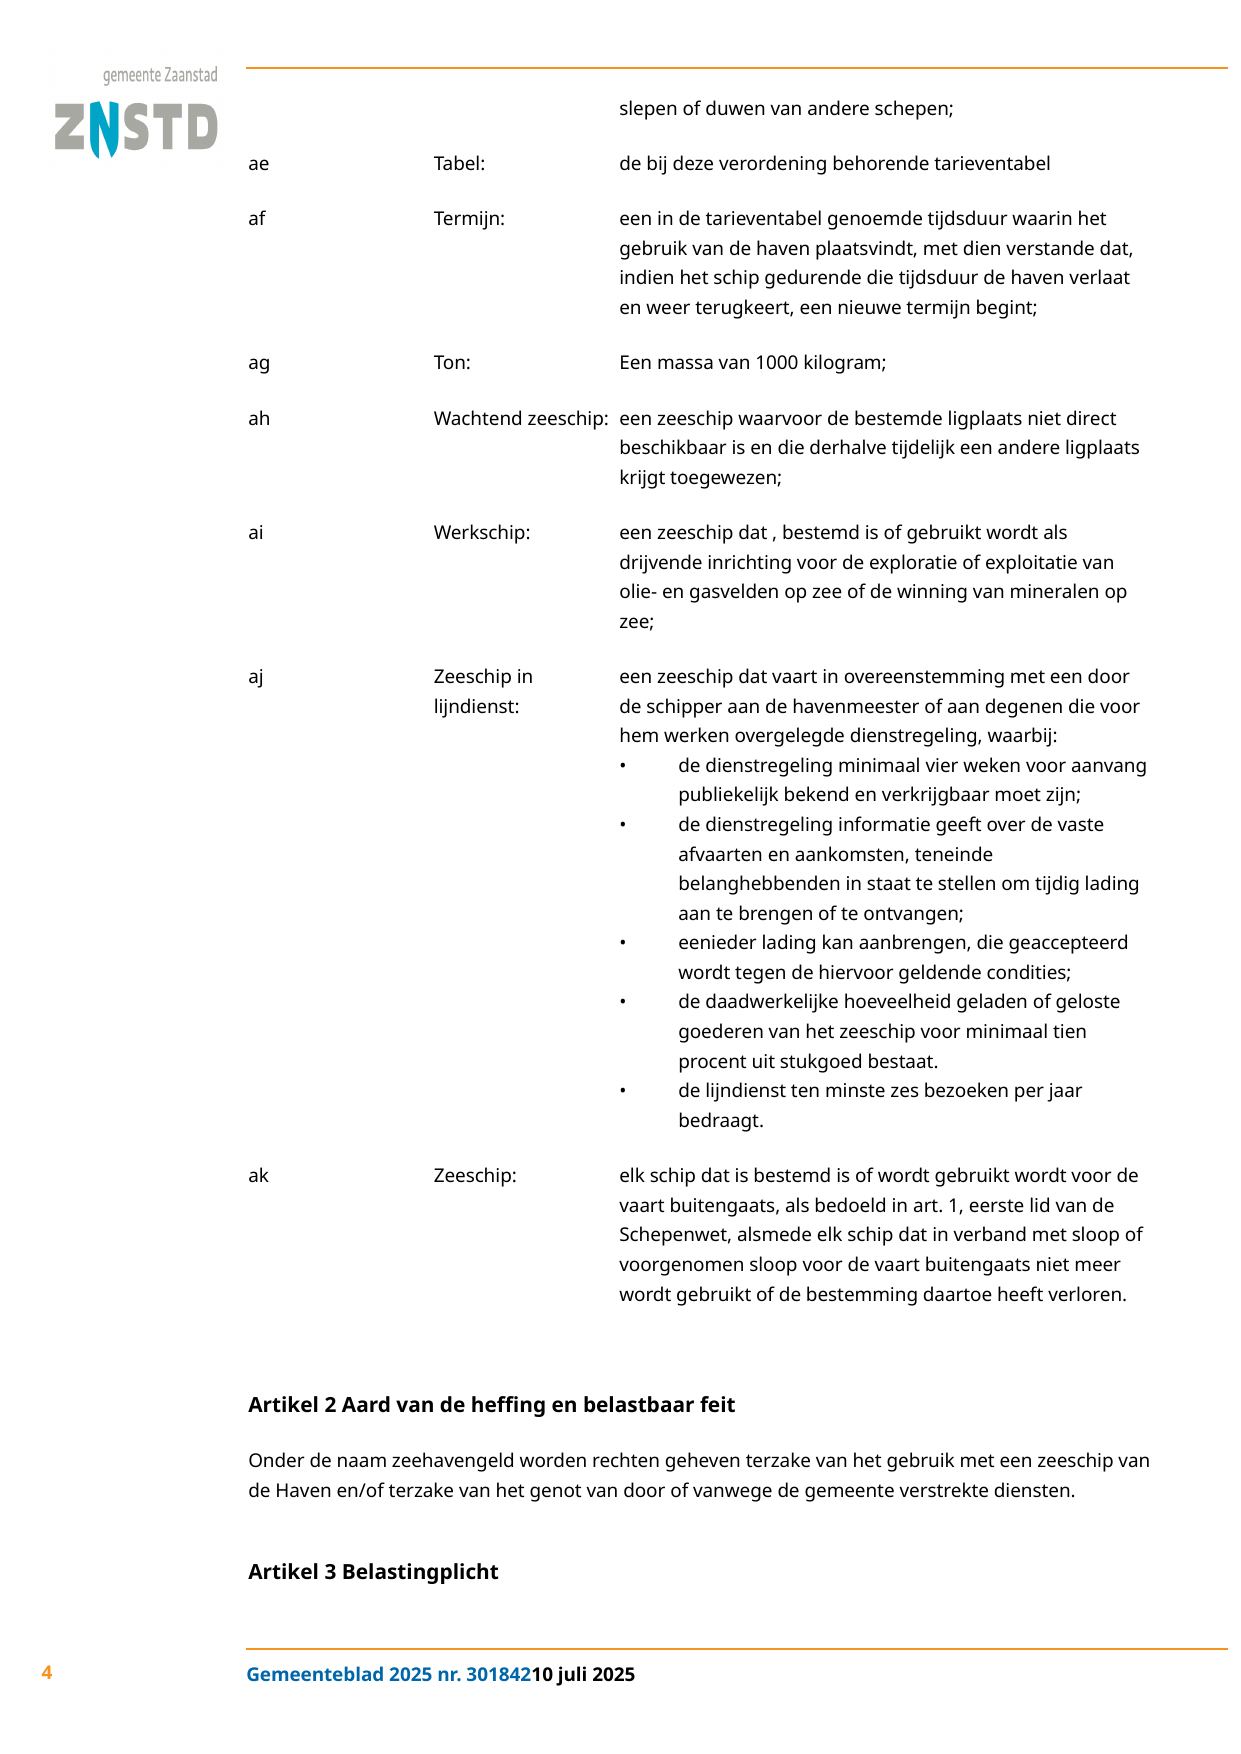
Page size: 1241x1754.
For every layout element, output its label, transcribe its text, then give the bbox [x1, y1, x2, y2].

table_cell Termijn: [434, 205, 619, 349]
table_cell Zeeschip in lijndienst: [434, 663, 619, 1162]
table_cell aj [248, 663, 433, 1162]
table_cell elk schip dat is bestemd is of wordt gebruikt wordt voor de vaart buitengaats, als bedoeld in art. 1, eerste lid van de Schepenwet, alsmede elk schip dat in verband met sloop of voorgenomen sloop voor de vaart buitengaats niet meer wordt gebruikt of de bestemming daartoe heeft verloren. [619, 1163, 1152, 1336]
table_cell Werkschip: [434, 519, 619, 663]
picture [41, 47, 231, 172]
table_cell ag [248, 350, 433, 405]
table_cell ak [248, 1163, 433, 1336]
table_cell af [248, 205, 433, 349]
table_cell een zeeschip dat vaart in overeenstemming met een door de schipper aan de havenmeester of aan degenen die voor hem werken overgelegde dienstregeling, waarbij: de dienstregeling minimaal vier weken voor aanvang publiekelijk bekend en verkrijgbaar moet zijn; de dienstregeling informatie geeft over de vaste afvaarten en aankomsten, teneinde belanghebbenden in staat te stellen om tijdig lading aan te brengen of te ontvangen; eenieder lading kan aanbrengen, die geaccepteerd wordt tegen de hiervoor geldende condities; de daadwerkelijke hoeveelheid geladen of geloste goederen van het zeeschip voor minimaal tien procent uit stukgoed bestaat. de lijndienst ten minste zes bezoeken per jaar bedraagt. [619, 663, 1152, 1162]
table_cell de bij deze verordening behorende tarieventabel [619, 150, 1152, 205]
table_cell slepen of duwen van andere schepen; [619, 95, 1152, 150]
table_cell Tabel: [434, 150, 619, 205]
table_cell [434, 95, 619, 150]
table_cell Wachtend zeeschip: [434, 405, 619, 519]
table_cell een in de tarieventabel genoemde tijdsduur waarin het gebruik van de haven plaatsvindt, met dien verstande dat, indien het schip gedurende die tijdsduur de haven verlaat en weer terugkeert, een nieuwe termijn begint; [619, 205, 1152, 349]
table_cell ah [248, 405, 433, 519]
table_cell Een massa van 1000 kilogram; [619, 350, 1152, 405]
table_cell Zeeschip: [434, 1163, 619, 1336]
table_cell Ton: [434, 350, 619, 405]
table_cell [248, 95, 433, 150]
text Artikel 3 Belastingplicht [248, 1557, 1152, 1586]
table_cell ae [248, 150, 433, 205]
table_cell ai [248, 519, 433, 663]
table_cell een zeeschip waarvoor de bestemde ligplaats niet direct beschikbaar is en die derhalve tijdelijk een andere ligplaats krijgt toegewezen; [619, 405, 1152, 519]
text Artikel 2 Aard van de heffing en belastbaar feit [248, 1390, 1152, 1418]
text Onder de naam zeehavengeld worden rechten geheven terzake van het gebruik met een zeeschip van de Haven en/of terzake van het genot van door of vanwege de gemeente verstrekte diensten. [248, 1448, 1152, 1503]
table_cell een zeeschip dat , bestemd is of gebruikt wordt als drijvende inrichting voor de exploratie of exploitatie van olie- en gasvelden op zee of de winning van mineralen op zee; [619, 519, 1152, 663]
